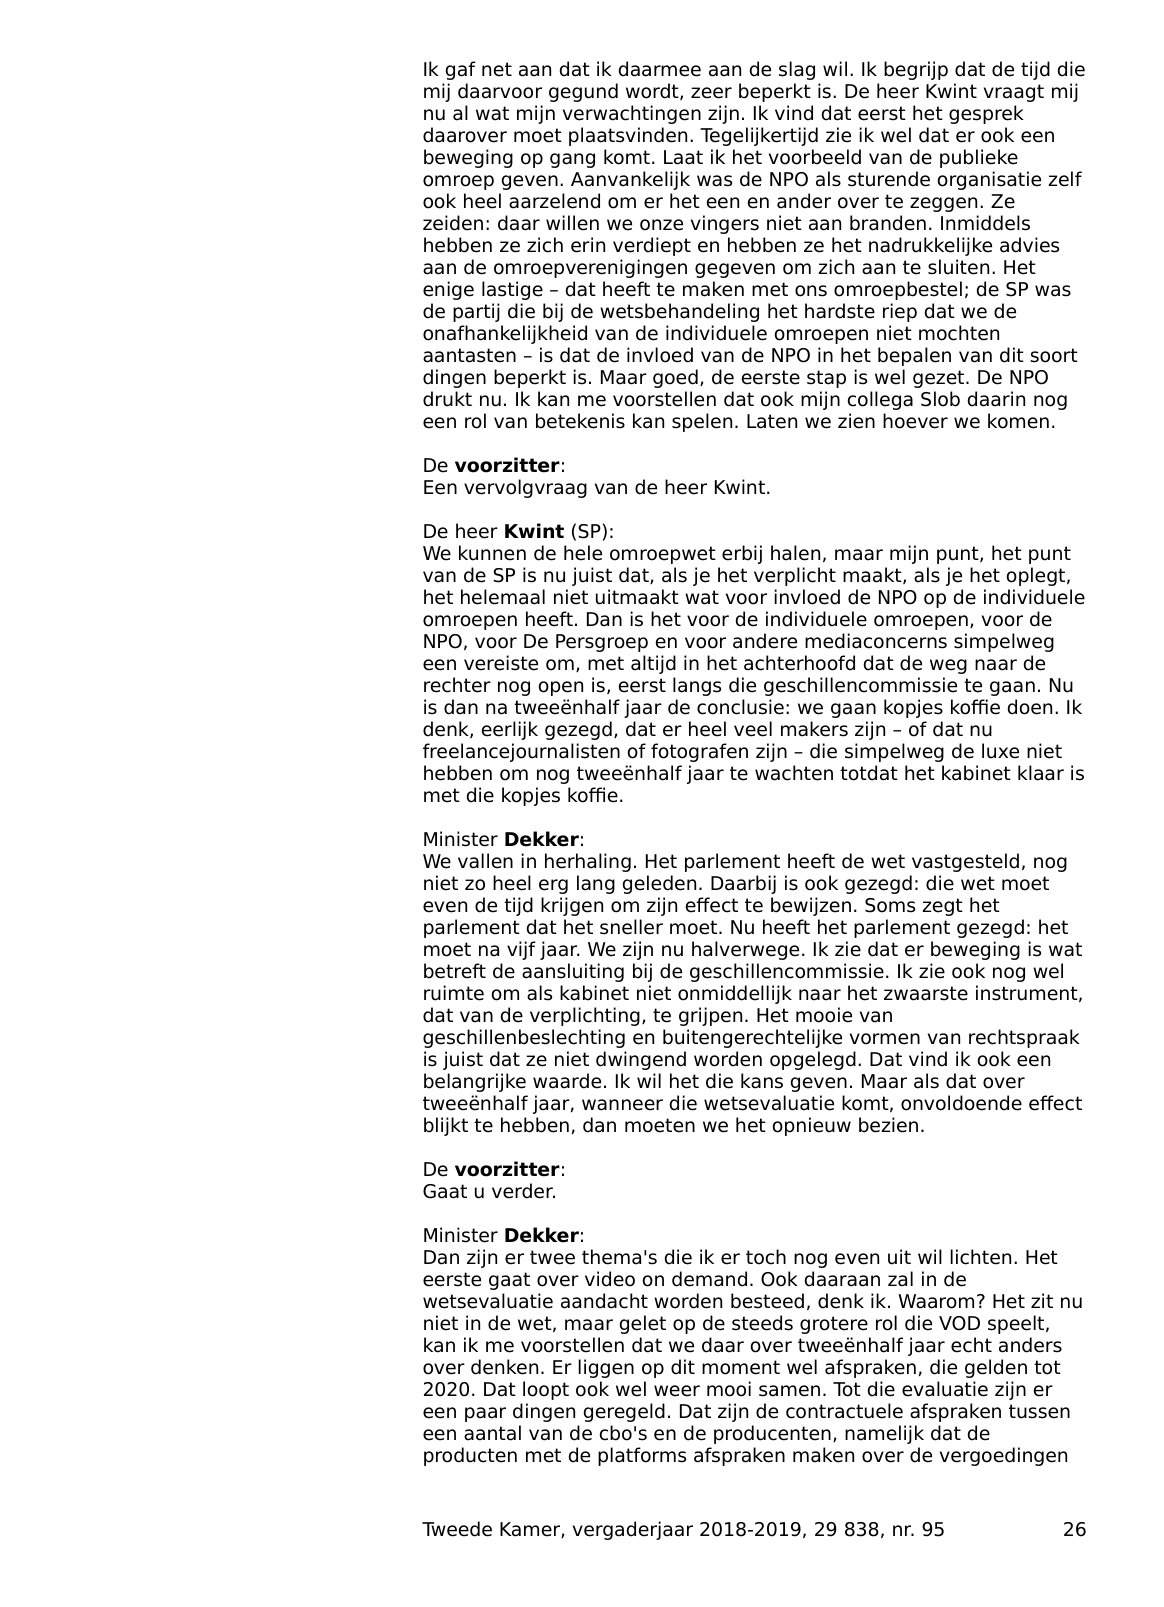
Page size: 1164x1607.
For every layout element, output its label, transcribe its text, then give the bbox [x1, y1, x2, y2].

text Minister Dekker: [422, 1225, 1087, 1247]
text De voorzitter: [422, 1159, 1087, 1181]
text Ik gaf net aan dat ik daarmee aan de slag wil. Ik begrijp dat de tijd die mij daarvoor gegund wordt, zeer beperkt is. De heer Kwint vraagt mij nu al wat mijn verwachtingen zijn. Ik vind dat eerst het gesprek daarover moet plaatsvinden. Tegelijkertijd zie ik wel dat er ook een beweging op gang komt. Laat ik het voorbeeld van de publieke omroep geven. Aanvankelijk was de NPO als sturende organisatie zelf ook heel aarzelend om er het een en ander over te zeggen. Ze zeiden: daar willen we onze vingers niet aan branden. Inmiddels hebben ze zich erin verdiept en hebben ze het nadrukkelijke advies aan de omroepverenigingen gegeven om zich aan te sluiten. Het enige lastige – dat heeft te maken met ons omroepbestel; de SP was de partij die bij de wetsbehandeling het hardste riep dat we de onafhankelijkheid van de individuele omroepen niet mochten aantasten – is dat de invloed van de NPO in het bepalen van dit soort dingen beperkt is. Maar goed, de eerste stap is wel gezet. De NPO drukt nu. Ik kan me voorstellen dat ook mijn collega Slob daarin nog een rol van betekenis kan spelen. Laten we zien hoever we komen. [422, 59, 1087, 433]
text Gaat u verder. [422, 1181, 1087, 1203]
text De heer Kwint (SP): [422, 521, 1087, 543]
text De voorzitter: [422, 455, 1087, 477]
text Minister Dekker: [422, 829, 1087, 851]
text Dan zijn er twee thema's die ik er toch nog even uit wil lichten. Het eerste gaat over video on demand. Ook daaraan zal in de wetsevaluatie aandacht worden besteed, denk ik. Waarom? Het zit nu niet in de wet, maar gelet op de steeds grotere rol die VOD speelt, kan ik me voorstellen dat we daar over tweeënhalf jaar echt anders over denken. Er liggen op dit moment wel afspraken, die gelden tot 2020. Dat loopt ook wel weer mooi samen. Tot die evaluatie zijn er een paar dingen geregeld. Dat zijn de contractuele afspraken tussen een aantal van de cbo's en de producenten, namelijk dat de producten met de platforms afspraken maken over de vergoedingen [422, 1247, 1087, 1467]
text We vallen in herhaling. Het parlement heeft de wet vastgesteld, nog niet zo heel erg lang geleden. Daarbij is ook gezegd: die wet moet even de tijd krijgen om zijn effect te bewijzen. Soms zegt het parlement dat het sneller moet. Nu heeft het parlement gezegd: het moet na vijf jaar. We zijn nu halverwege. Ik zie dat er beweging is wat betreft de aansluiting bij de geschillencommissie. Ik zie ook nog wel ruimte om als kabinet niet onmiddellijk naar het zwaarste instrument, dat van de verplichting, te grijpen. Het mooie van geschillenbeslechting en buitengerechtelijke vormen van rechtspraak is juist dat ze niet dwingend worden opgelegd. Dat vind ik ook een belangrijke waarde. Ik wil het die kans geven. Maar als dat over tweeënhalf jaar, wanneer die wetsevaluatie komt, onvoldoende effect blijkt te hebben, dan moeten we het opnieuw bezien. [422, 851, 1087, 1137]
text We kunnen de hele omroepwet erbij halen, maar mijn punt, het punt van de SP is nu juist dat, als je het verplicht maakt, als je het oplegt, het helemaal niet uitmaakt wat voor invloed de NPO op de individuele omroepen heeft. Dan is het voor de individuele omroepen, voor de NPO, voor De Persgroep en voor andere mediaconcerns simpelweg een vereiste om, met altijd in het achterhoofd dat de weg naar de rechter nog open is, eerst langs die geschillencommissie te gaan. Nu is dan na tweeënhalf jaar de conclusie: we gaan kopjes koffie doen. Ik denk, eerlijk gezegd, dat er heel veel makers zijn – of dat nu freelancejournalisten of fotografen zijn – die simpelweg de luxe niet hebben om nog tweeënhalf jaar te wachten totdat het kabinet klaar is met die kopjes koffie. [422, 543, 1087, 807]
text Een vervolgvraag van de heer Kwint. [422, 477, 1087, 499]
